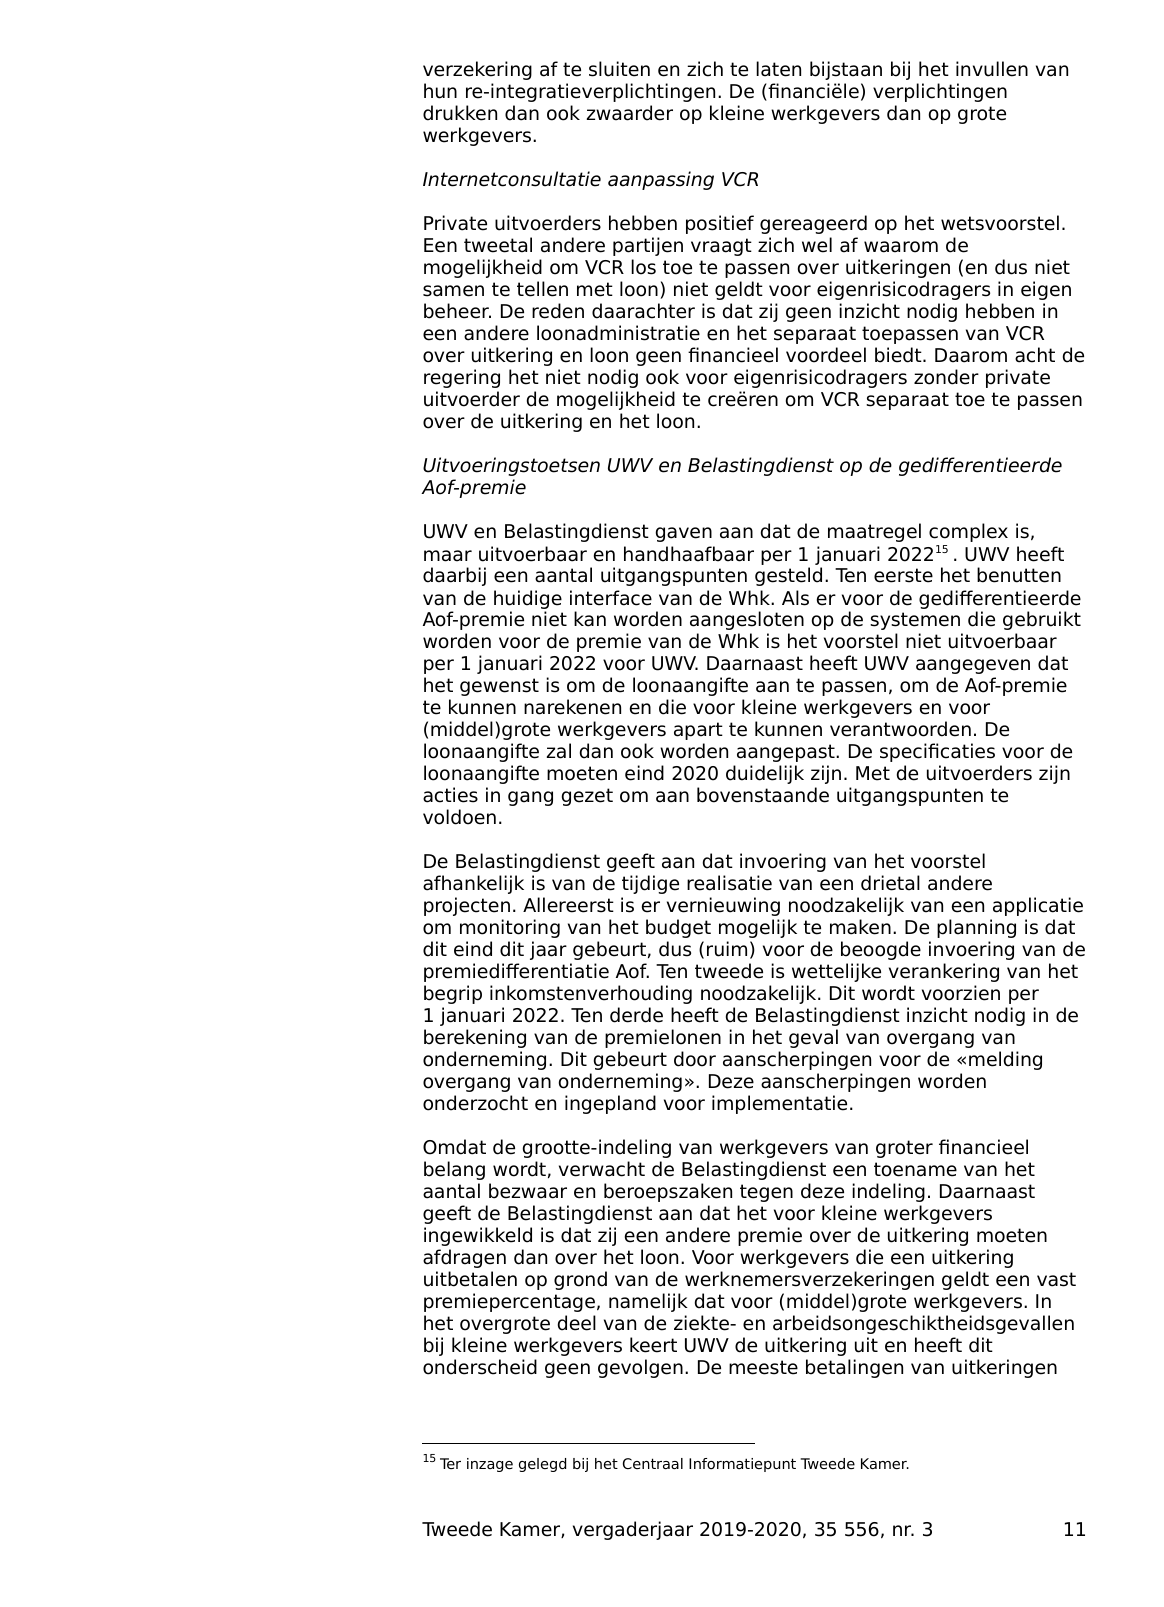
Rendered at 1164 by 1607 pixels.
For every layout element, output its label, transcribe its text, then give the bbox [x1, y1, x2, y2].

text Ter inzage gelegd bij het Centraal Informatiepunt Tweede Kamer. [422, 1452, 1087, 1474]
text De Belastingdienst geeft aan dat invoering van het voorstel afhankelijk is van de tijdige realisatie van een drietal andere projecten. Allereerst is er vernieuwing noodzakelijk van een applicatie om monitoring van het budget mogelijk te maken. De planning is dat dit eind dit jaar gebeurt, dus (ruim) voor de beoogde invoering van de premiedifferentiatie Aof. Ten tweede is wettelijke verankering van het begrip inkomstenverhouding noodzakelijk. Dit wordt voorzien per 1 januari 2022. Ten derde heeft de Belastingdienst inzicht nodig in de berekening van de premielonen in het geval van overgang van onderneming. Dit gebeurt door aanscherpingen voor de «melding overgang van onderneming». Deze aanscherpingen worden onderzocht en ingepland voor implementatie. [422, 851, 1087, 1115]
text Private uitvoerders hebben positief gereageerd op het wetsvoorstel. Een tweetal andere partijen vraagt zich wel af waarom de mogelijkheid om VCR los toe te passen over uitkeringen (en dus niet samen te tellen met loon) niet geldt voor eigenrisicodragers in eigen beheer. De reden daarachter is dat zij geen inzicht nodig hebben in een andere loonadministratie en het separaat toepassen van VCR over uitkering en loon geen financieel voordeel biedt. Daarom acht de regering het niet nodig ook voor eigenrisicodragers zonder private uitvoerder de mogelijkheid te creëren om VCR separaat toe te passen over de uitkering en het loon. [422, 213, 1087, 433]
text verzekering af te sluiten en zich te laten bijstaan bij het invullen van hun re-integratieverplichtingen. De (financiële) verplichtingen drukken dan ook zwaarder op kleine werkgevers dan op grote werkgevers. [422, 59, 1087, 147]
subtitle Uitvoeringstoetsen UWV en Belastingdienst op de gedifferentieerde Aof-premie [422, 455, 1087, 499]
text UWV en Belastingdienst gaven aan dat de maatregel complex is, maar uitvoerbaar en handhaafbaar per 1 januari 2022. UWV heeft daarbij een aantal uitgangspunten gesteld. Ten eerste het benutten van de huidige interface van de Whk. Als er voor de gedifferentieerde Aof-premie niet kan worden aangesloten op de systemen die gebruikt worden voor de premie van de Whk is het voorstel niet uitvoerbaar per 1 januari 2022 voor UWV. Daarnaast heeft UWV aangegeven dat het gewenst is om de loonaangifte aan te passen, om de Aof-premie te kunnen narekenen en die voor kleine werkgevers en voor (middel)grote werkgevers apart te kunnen verantwoorden. De loonaangifte zal dan ook worden aangepast. De specificaties voor de loonaangifte moeten eind 2020 duidelijk zijn. Met de uitvoerders zijn acties in gang gezet om aan bovenstaande uitgangspunten te voldoen. [422, 521, 1087, 829]
subtitle Internetconsultatie aanpassing VCR [422, 169, 1087, 191]
text Omdat de grootte-indeling van werkgevers van groter financieel belang wordt, verwacht de Belastingdienst een toename van het aantal bezwaar en beroepszaken tegen deze indeling. Daarnaast geeft de Belastingdienst aan dat het voor kleine werkgevers ingewikkeld is dat zij een andere premie over de uitkering moeten afdragen dan over het loon. Voor werkgevers die een uitkering uitbetalen op grond van de werknemersverzekeringen geldt een vast premiepercentage, namelijk dat voor (middel)grote werkgevers. In het overgrote deel van de ziekte- en arbeidsongeschiktheidsgevallen bij kleine werkgevers keert UWV de uitkering uit en heeft dit onderscheid geen gevolgen. De meeste betalingen van uitkeringen [422, 1137, 1087, 1379]
